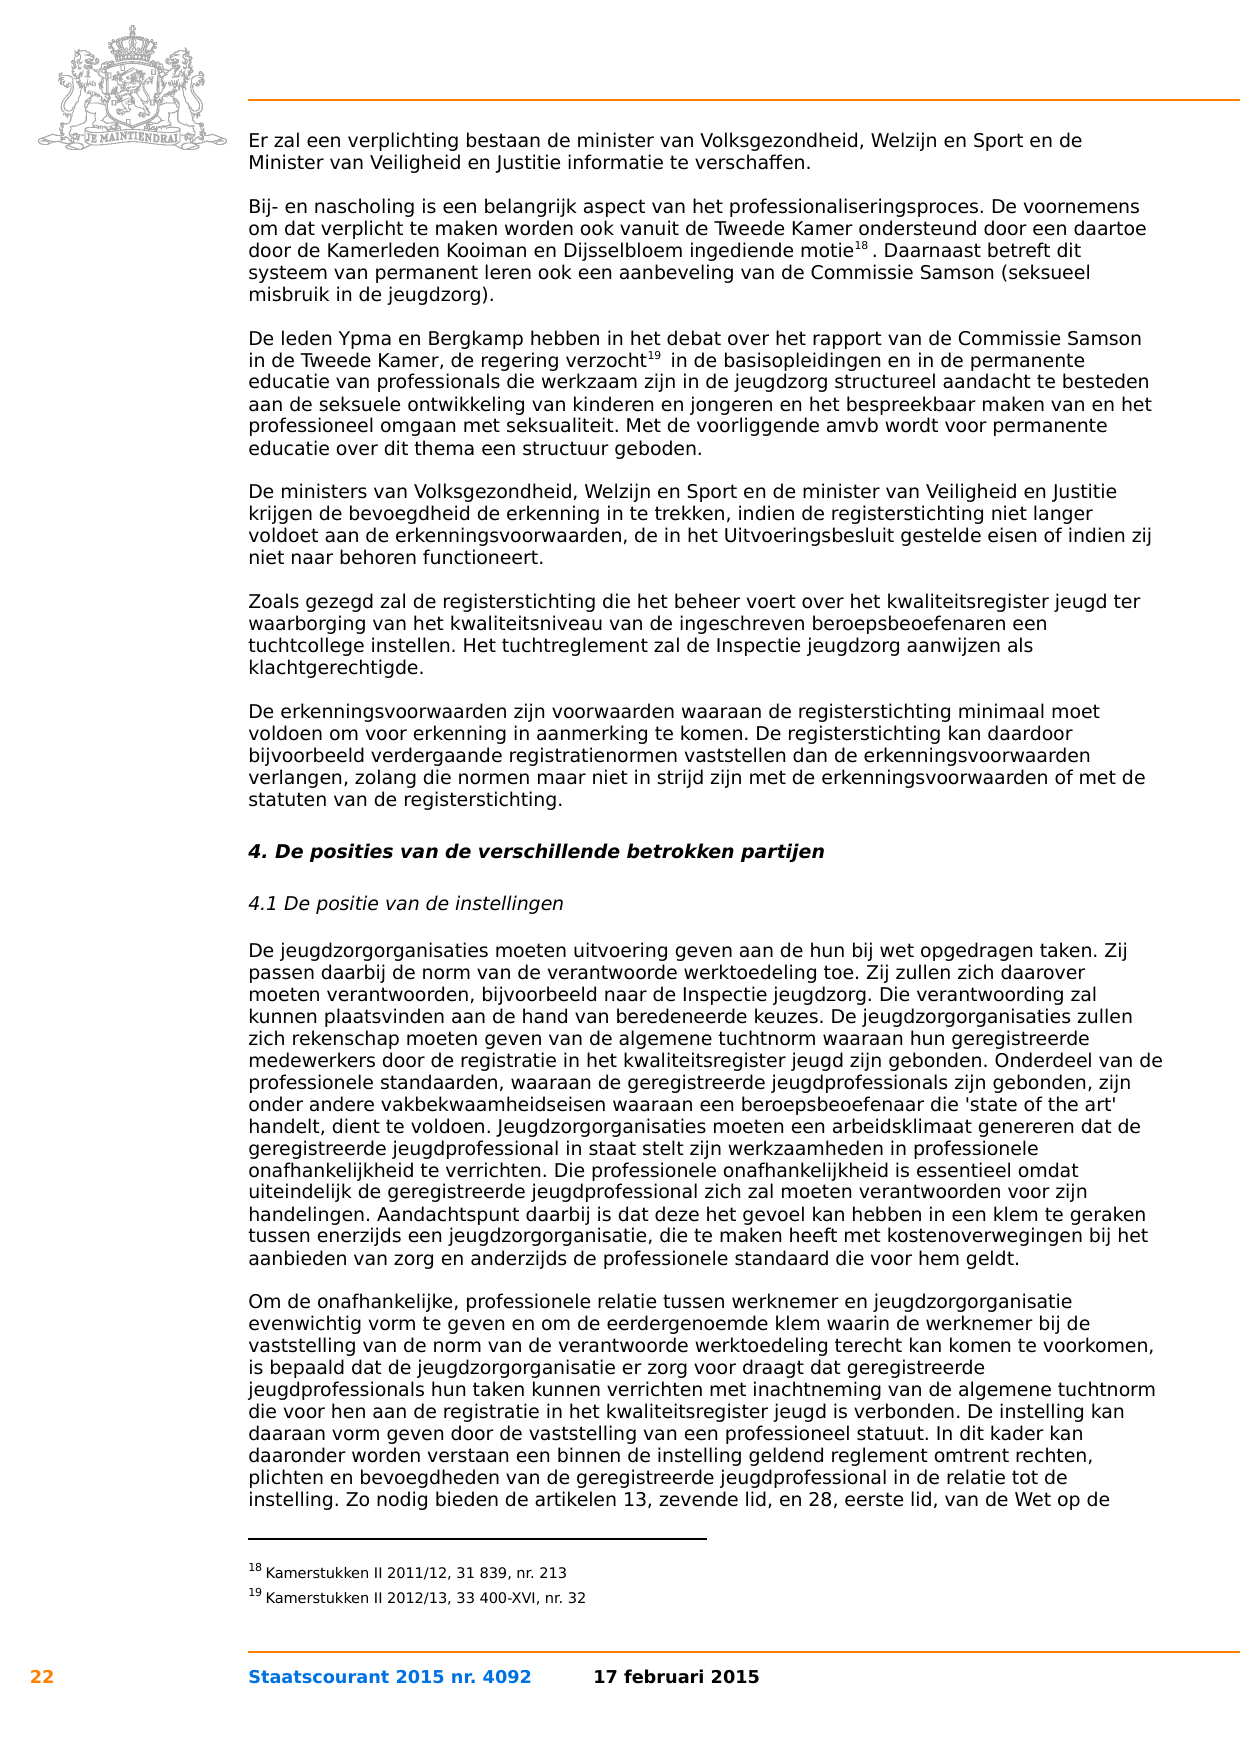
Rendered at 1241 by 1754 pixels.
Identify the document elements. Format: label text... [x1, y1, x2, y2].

text Kamerstukken II 2011/12, 31 839, nr. 213 [248, 1561, 1163, 1583]
picture [38, 25, 227, 150]
text De ministers van Volksgezondheid, Welzijn en Sport en de minister van Veiligheid en Justitie krijgen de bevoegdheid de erkenning in te trekken, indien de registerstichting niet langer voldoet aan de erkenningsvoorwaarden, de in het Uitvoeringsbesluit gestelde eisen of indien zij niet naar behoren functioneert. [248, 481, 1163, 569]
text Zoals gezegd zal de registerstichting die het beheer voert over het kwaliteitsregister jeugd ter waarborging van het kwaliteitsniveau van de ingeschreven beroepsbeoefenaren een tuchtcollege instellen. Het tuchtreglement zal de Inspectie jeugdzorg aanwijzen als klachtgerechtigde. [248, 591, 1163, 679]
text Bij- en nascholing is een belangrijk aspect van het professionaliseringsproces. De voornemens om dat verplicht te maken worden ook vanuit de Tweede Kamer ondersteund door een daartoe door de Kamerleden Kooiman en Dijsselbloem ingediende motie. Daarnaast betreft dit systeem van permanent leren ook een aanbeveling van de Commissie Samson (seksueel misbruik in de jeugdzorg). [248, 196, 1163, 306]
text De jeugdzorgorganisaties moeten uitvoering geven aan de hun bij wet opgedragen taken. Zij passen daarbij de norm van de verantwoorde werktoedeling toe. Zij zullen zich daarover moeten verantwoorden, bijvoorbeeld naar de Inspectie jeugdzorg. Die verantwoording zal kunnen plaatsvinden aan de hand van beredeneerde keuzes. De jeugdzorgorganisaties zullen zich rekenschap moeten geven van de algemene tuchtnorm waaraan hun geregistreerde medewerkers door de registratie in het kwaliteitsregister jeugd zijn gebonden. Onderdeel van de professionele standaarden, waaraan de geregistreerde jeugdprofessionals zijn gebonden, zijn onder andere vakbekwaamheidseisen waaraan een beroepsbeoefenaar die 'state of the art' handelt, dient te voldoen. Jeugdzorgorganisaties moeten een arbeidsklimaat genereren dat de geregistreerde jeugdprofessional in staat stelt zijn werkzaamheden in professionele onafhankelijkheid te verrichten. Die professionele onafhankelijkheid is essentieel omdat uiteindelijk de geregistreerde jeugdprofessional zich zal moeten verantwoorden voor zijn handelingen. Aandachtspunt daarbij is dat deze het gevoel kan hebben in een klem te geraken tussen enerzijds een jeugdzorgorganisatie, die te maken heeft met kostenoverwegingen bij het aanbieden van zorg en anderzijds de professionele standaard die voor hem geldt. [248, 940, 1163, 1269]
subtitle 4. De posities van de verschillende betrokken partijen [248, 841, 1163, 863]
text De erkenningsvoorwaarden zijn voorwaarden waaraan de registerstichting minimaal moet voldoen om voor erkenning in aanmerking te komen. De registerstichting kan daardoor bijvoorbeeld verdergaande registratienormen vaststellen dan de erkenningsvoorwaarden verlangen, zolang die normen maar niet in strijd zijn met de erkenningsvoorwaarden of met de statuten van de registerstichting. [248, 701, 1163, 811]
text Om de onafhankelijke, professionele relatie tussen werknemer en jeugdzorgorganisatie evenwichtig vorm te geven en om de eerdergenoemde klem waarin de werknemer bij de vaststelling van de norm van de verantwoorde werktoedeling terecht kan komen te voorkomen, is bepaald dat de jeugdzorgorganisatie er zorg voor draagt dat geregistreerde jeugdprofessionals hun taken kunnen verrichten met inachtneming van de algemene tuchtnorm die voor hen aan de registratie in het kwaliteitsregister jeugd is verbonden. De instelling kan daaraan vorm geven door de vaststelling van een professioneel statuut. In dit kader kan daaronder worden verstaan een binnen de instelling geldend reglement omtrent rechten, plichten en bevoegdheden van de geregistreerde jeugdprofessional in de relatie tot de instelling. Zo nodig bieden de artikelen 13, zevende lid, en 28, eerste lid, van de Wet op de [248, 1291, 1163, 1511]
text Er zal een verplichting bestaan de minister van Volksgezondheid, Welzijn en Sport en de Minister van Veiligheid en Justitie informatie te verschaffen. [248, 130, 1163, 174]
text Kamerstukken II 2012/13, 33 400-XVI, nr. 32 [248, 1586, 1163, 1608]
text De leden Ypma en Bergkamp hebben in het debat over het rapport van de Commissie Samson in de Tweede Kamer, de regering verzocht in de basisopleidingen en in de permanente educatie van professionals die werkzaam zijn in de jeugdzorg structureel aandacht te besteden aan de seksuele ontwikkeling van kinderen en jongeren en het bespreekbaar maken van en het professioneel omgaan met seksualiteit. Met de voorliggende amvb wordt voor permanente educatie over dit thema een structuur geboden. [248, 327, 1163, 459]
subtitle 4.1 De positie van de instellingen [248, 893, 1163, 915]
